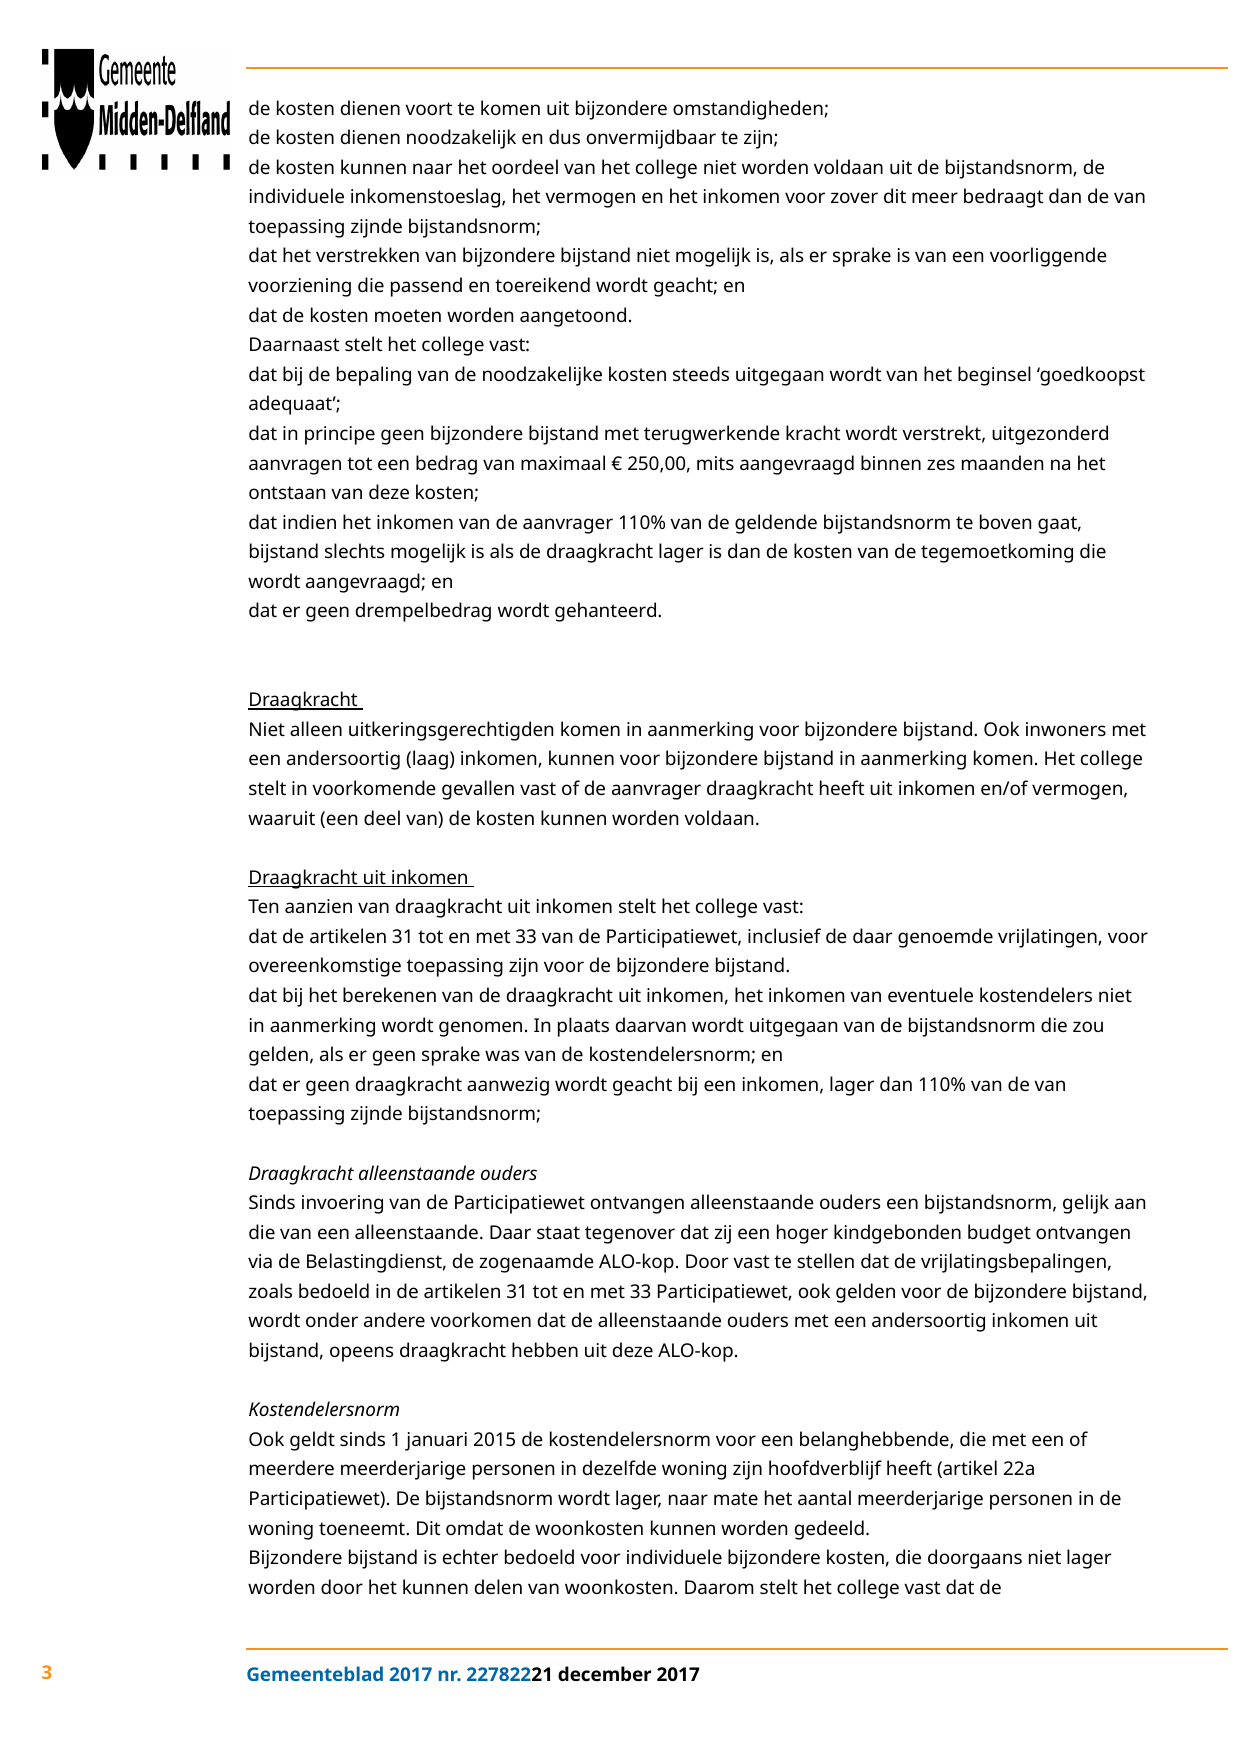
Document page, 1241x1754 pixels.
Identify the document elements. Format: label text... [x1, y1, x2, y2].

text dat bij het berekenen van de draagkracht uit inkomen, het inkomen van eventuele kostendelers niet in aanmerking wordt genomen. In plaats daarvan wordt uitgegaan van de bijstandsnorm die zou gelden, als er geen sprake was van de kostendelersnorm; en [248, 982, 1152, 1067]
text dat bij de bepaling van de noodzakelijke kosten steeds uitgegaan wordt van het beginsel ‘goedkoopst adequaat’; [248, 361, 1152, 416]
text de kosten dienen voort te komen uit bijzondere omstandigheden; [248, 95, 1152, 121]
text dat indien het inkomen van de aanvrager 110% van de geldende bijstandsnorm te boven gaat, bijstand slechts mogelijk is als de draagkracht lager is dan de kosten van de tegemoetkoming die wordt aangevraagd; en [248, 509, 1152, 594]
text Draagkracht [248, 686, 1152, 712]
text de kosten kunnen naar het oordeel van het college niet worden voldaan uit de bijstandsnorm, de individuele inkomenstoeslag, het vermogen en het inkomen voor zover dit meer bedraagt dan de van toepassing zijnde bijstandsnorm; [248, 154, 1152, 239]
text dat in principe geen bijzondere bijstand met terugwerkende kracht wordt verstrekt, uitgezonderd aanvragen tot een bedrag van maximaal € 250,00, mits aangevraagd binnen zes maanden na het ontstaan van deze kosten; [248, 420, 1152, 505]
text de kosten dienen noodzakelijk en dus onvermijdbaar te zijn; [248, 124, 1152, 150]
text dat er geen drempelbedrag wordt gehanteerd. [248, 598, 1152, 623]
text Bijzondere bijstand is echter bedoeld voor individuele bijzondere kosten, die doorgaans niet lager worden door het kunnen delen van woonkosten. Daarom stelt het college vast dat de [248, 1544, 1152, 1600]
text dat er geen draagkracht aanwezig wordt geacht bij een inkomen, lager dan 110% van de van toepassing zijnde bijstandsnorm; [248, 1071, 1152, 1126]
text Daarnaast stelt het college vast: [248, 331, 1152, 357]
text Ook geldt sinds 1 januari 2015 de kostendelersnorm voor een belanghebbende, die met een of meerdere meerderjarige personen in dezelfde woning zijn hoofdverblijf heeft (artikel 22a Participatiewet). De bijstandsnorm wordt lager, naar mate het aantal meerderjarige personen in de woning toeneemt. Dit omdat de woonkosten kunnen worden gedeeld. [248, 1426, 1152, 1541]
picture [41, 47, 231, 172]
text Draagkracht uit inkomen [248, 864, 1152, 890]
text dat de kosten moeten worden aangetoond. [248, 302, 1152, 328]
text dat de artikelen 31 tot en met 33 van de Participatiewet, inclusief de daar genoemde vrijlatingen, voor overeenkomstige toepassing zijn voor de bijzondere bijstand. [248, 923, 1152, 978]
text Draagkracht alleenstaande ouders [248, 1160, 1152, 1186]
text Sinds invoering van de Participatiewet ontvangen alleenstaande ouders een bijstandsnorm, gelijk aan die van een alleenstaande. Daar staat tegenover dat zij een hoger kindgebonden budget ontvangen via de Belastingdienst, de zogenaamde ALO-kop. Door vast te stellen dat de vrijlatingsbepalingen, zoals bedoeld in de artikelen 31 tot en met 33 Participatiewet, ook gelden voor de bijzondere bijstand, wordt onder andere voorkomen dat de alleenstaande ouders met een andersoortig inkomen uit bijstand, opeens draagkracht hebben uit deze ALO-kop. [248, 1189, 1152, 1363]
text dat het verstrekken van bijzondere bijstand niet mogelijk is, als er sprake is van een voorliggende voorziening die passend en toereikend wordt geacht; en [248, 243, 1152, 298]
text Kostendelersnorm [248, 1396, 1152, 1422]
text Ten aanzien van draagkracht uit inkomen stelt het college vast: [248, 893, 1152, 919]
text Niet alleen uitkeringsgerechtigden komen in aanmerking voor bijzondere bijstand. Ook inwoners met een andersoortig (laag) inkomen, kunnen voor bijzondere bijstand in aanmerking komen. Het college stelt in voorkomende gevallen vast of de aanvrager draagkracht heeft uit inkomen en/of vermogen, waaruit (een deel van) de kosten kunnen worden voldaan. [248, 716, 1152, 831]
